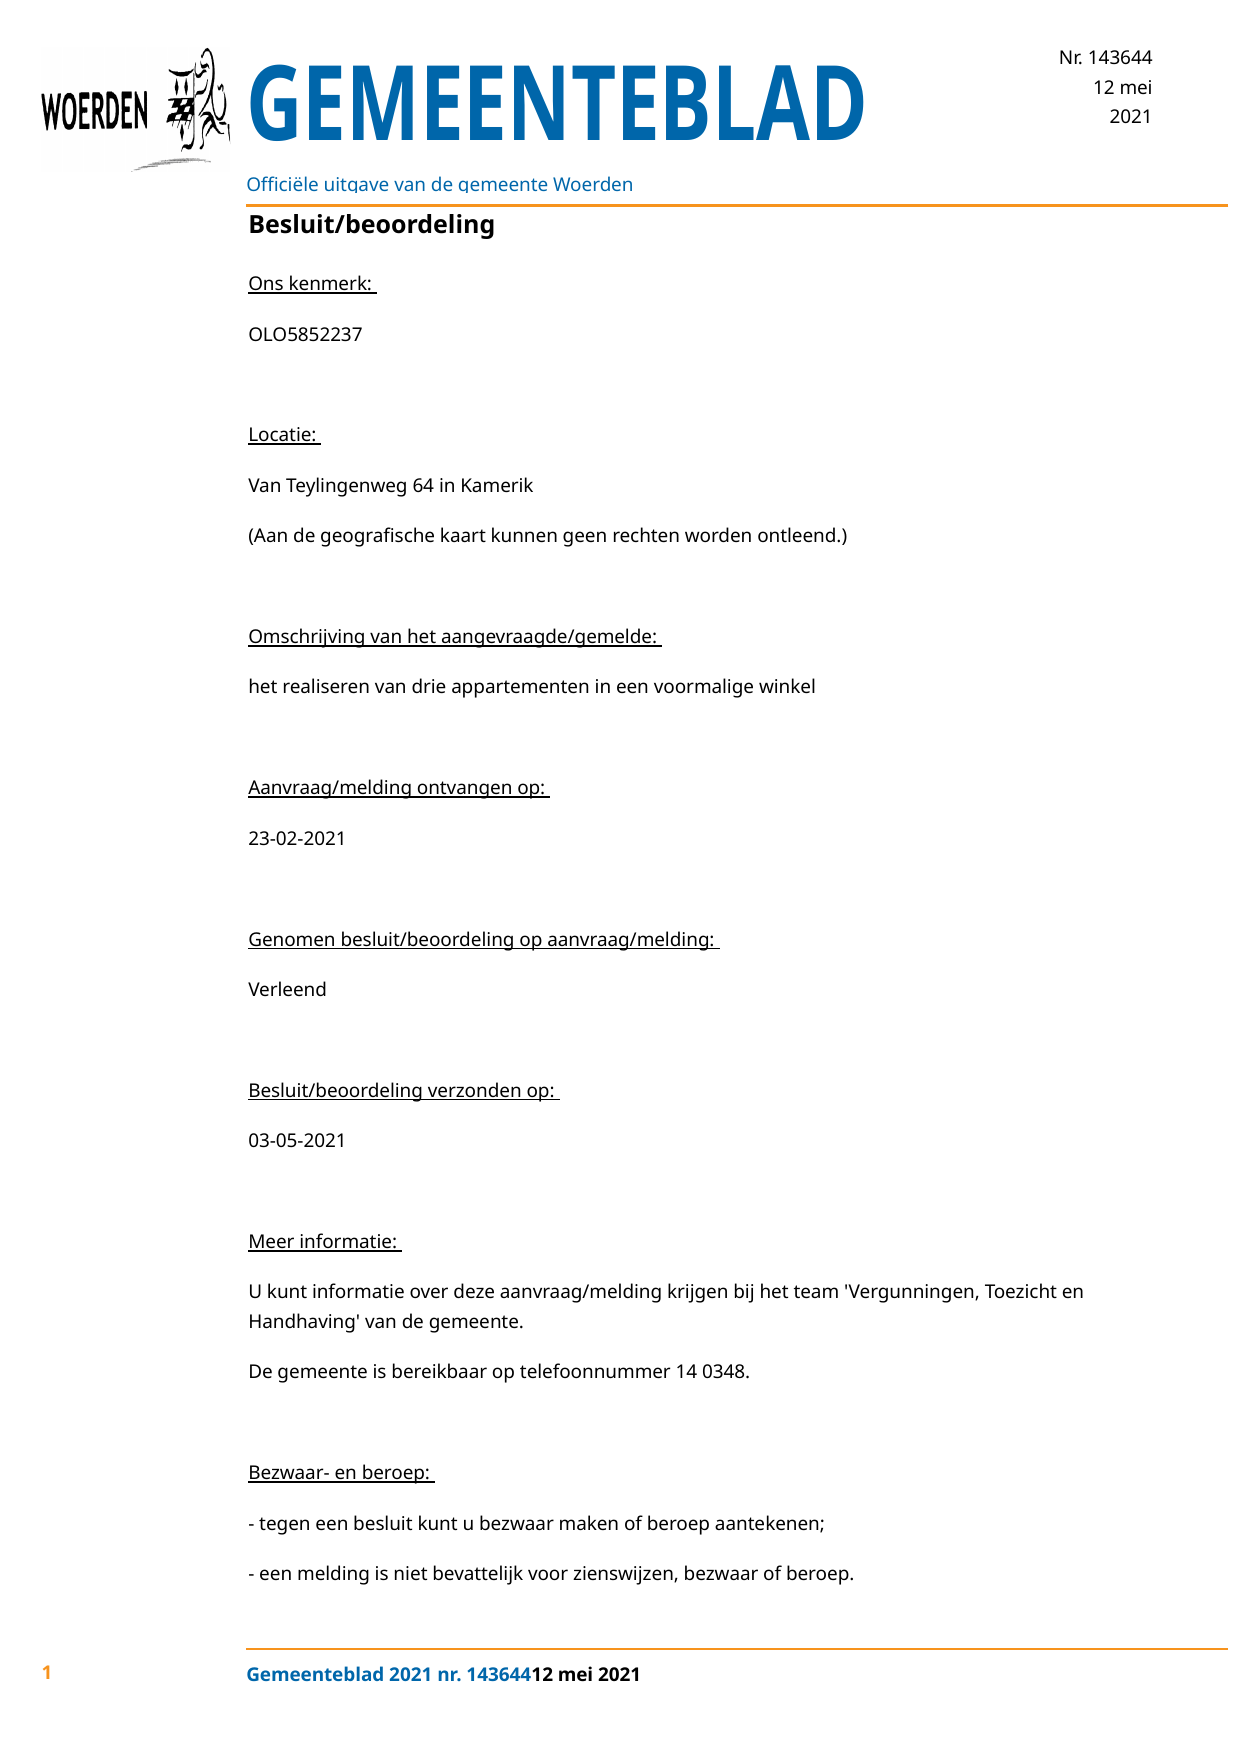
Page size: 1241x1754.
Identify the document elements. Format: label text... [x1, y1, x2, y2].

text Bezwaar- en beroep: [248, 1459, 1152, 1485]
text 23-02-2021 [248, 825, 1152, 851]
text - tegen een besluit kunt u bezwaar maken of beroep aantekenen; [248, 1510, 1152, 1536]
text Locatie: [248, 422, 1152, 447]
text het realiseren van drie appartementen in een voormalige winkel [248, 674, 1152, 699]
text 03-05-2021 [248, 1127, 1152, 1153]
text - een melding is niet bevattelijk voor zienswijzen, bezwaar of beroep. [248, 1560, 1152, 1586]
text Genomen besluit/beoordeling op aanvraag/melding: [248, 926, 1152, 951]
text Besluit/beoordeling [248, 207, 1152, 241]
text OLO5852237 [248, 321, 1152, 346]
text Omschrijving van het aangevraagde/gemelde: [248, 623, 1152, 649]
text Ons kenmerk: [248, 270, 1152, 296]
text Van Teylingenweg 64 in Kamerik [248, 472, 1152, 498]
text De gemeente is bereikbaar op telefoonnummer 14 0348. [248, 1359, 1152, 1384]
text Verleend [248, 976, 1152, 1002]
text Meer informatie: [248, 1228, 1152, 1254]
text (Aan de geografische kaart kunnen geen rechten worden ontleend.) [248, 522, 1152, 548]
text Besluit/beoordeling verzonden op: [248, 1077, 1152, 1103]
text Aanvraag/melding ontvangen op: [248, 774, 1152, 800]
text U kunt informatie over deze aanvraag/melding krijgen bij het team 'Vergunningen, Toezicht en Handhaving' van de gemeente. [248, 1279, 1152, 1334]
picture [41, 47, 231, 172]
